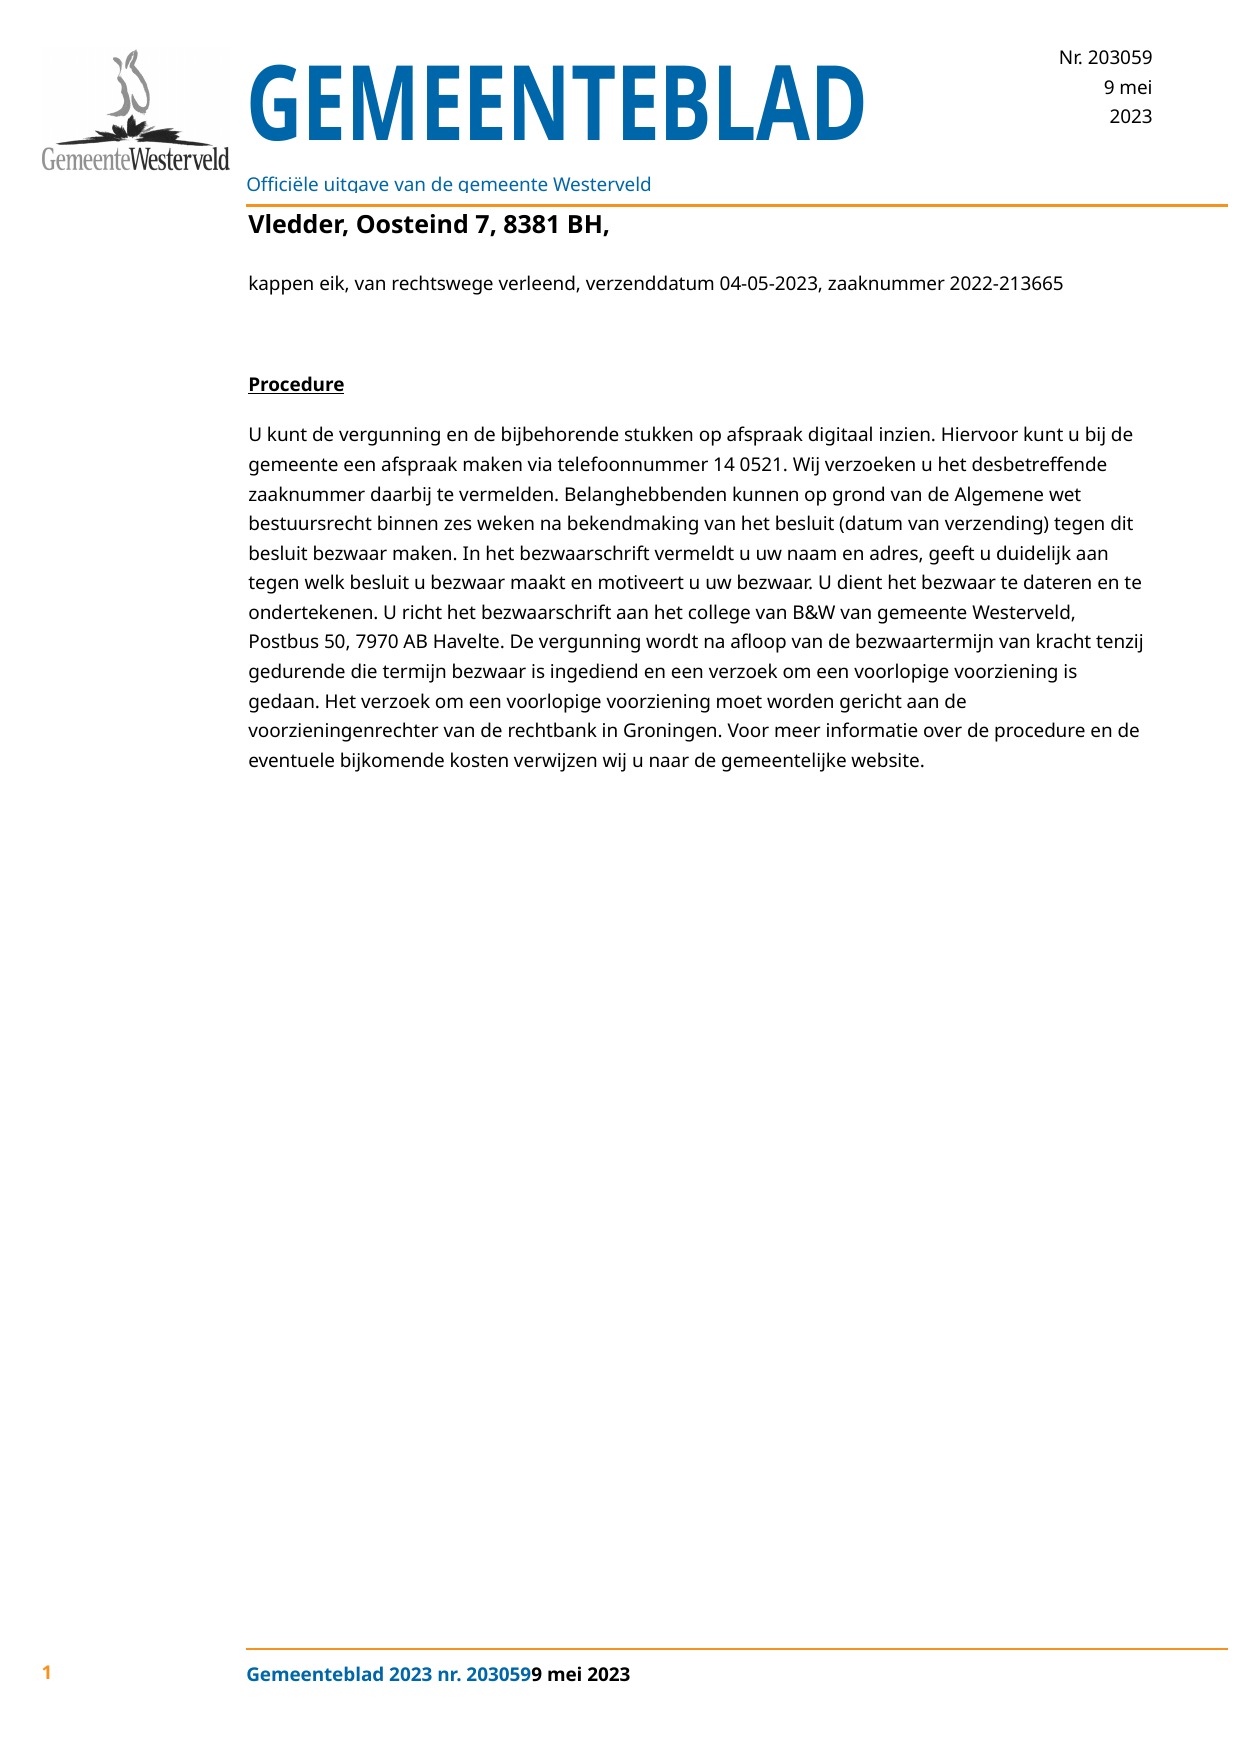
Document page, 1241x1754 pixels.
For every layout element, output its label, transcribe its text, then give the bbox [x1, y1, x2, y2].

picture [41, 47, 231, 172]
text kappen eik, van rechtswege verleend, verzenddatum 04-05-2023, zaaknummer 2022-213665 [248, 270, 1152, 296]
text U kunt de vergunning en de bijbehorende stukken op afspraak digitaal inzien. Hiervoor kunt u bij de gemeente een afspraak maken via telefoonnummer 14 0521. Wij verzoeken u het desbetreffende zaaknummer daarbij te vermelden. Belanghebbenden kunnen op grond van de Algemene wet bestuursrecht binnen zes weken na bekendmaking van het besluit (datum van verzending) tegen dit besluit bezwaar maken. In het bezwaarschrift vermeldt u uw naam en adres, geeft u duidelijk aan tegen welk besluit u bezwaar maakt en motiveert u uw bezwaar. U dient het bezwaar te dateren en te ondertekenen. U richt het bezwaarschrift aan het college van B&W van gemeente Westerveld, Postbus 50, 7970 AB Havelte. De vergunning wordt na afloop van de bezwaartermijn van kracht tenzij gedurende die termijn bezwaar is ingediend en een verzoek om een voorlopige voorziening is gedaan. Het verzoek om een voorlopige voorziening moet worden gericht aan de voorzieningenrechter van de rechtbank in Groningen. Voor meer informatie over de procedure en de eventuele bijkomende kosten verwijzen wij u naar de gemeentelijke website. [248, 422, 1152, 773]
text Vledder, Oosteind 7, 8381 BH, [248, 207, 1152, 241]
text Procedure [248, 371, 1152, 397]
